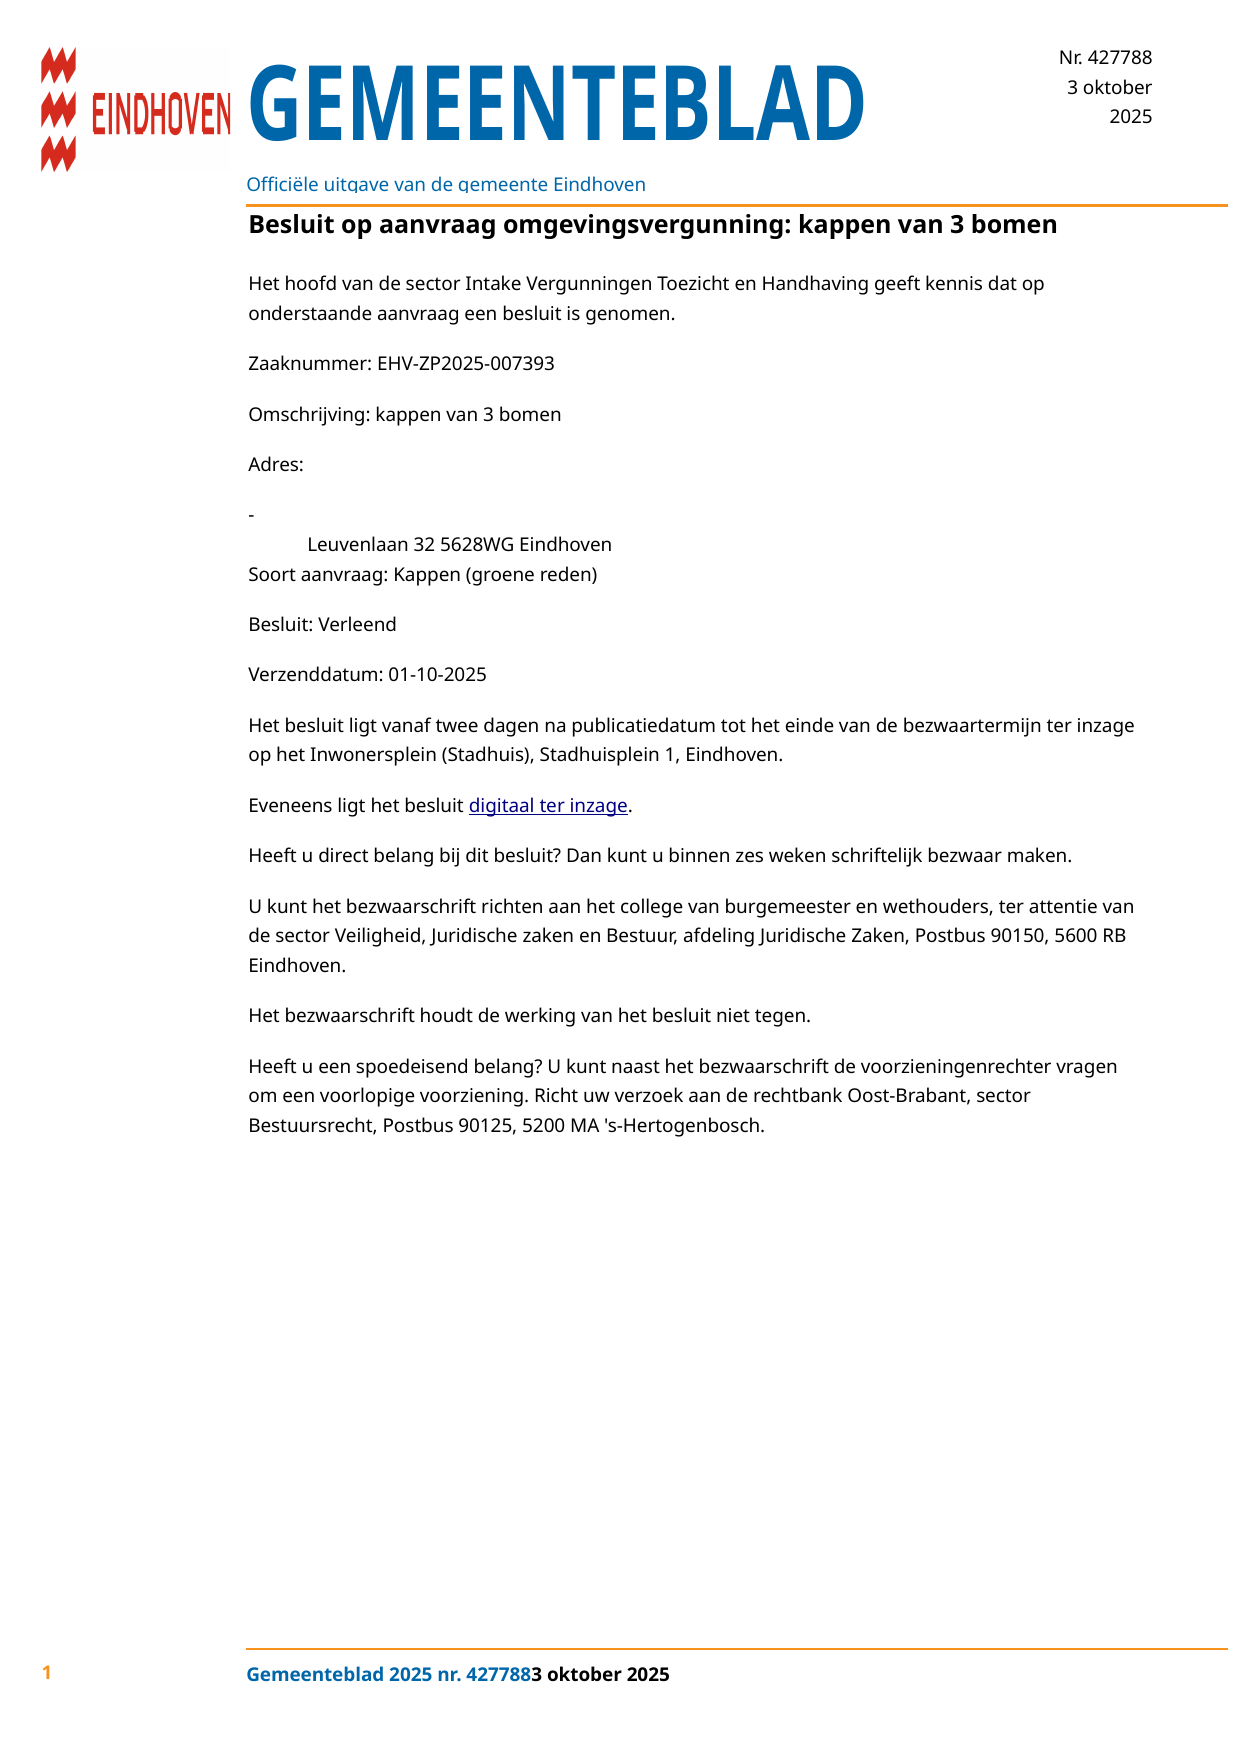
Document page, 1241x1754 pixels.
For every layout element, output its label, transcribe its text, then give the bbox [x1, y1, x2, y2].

text Het bezwaarschrift houdt de werking van het besluit niet tegen. [248, 1002, 1152, 1028]
text Omschrijving: kappen van 3 bomen [248, 401, 1152, 426]
text Het hoofd van de sector Intake Vergunningen Toezicht en Handhaving geeft kennis dat op onderstaande aanvraag een besluit is genomen. [248, 270, 1152, 326]
text Soort aanvraag: Kappen (groene reden) [248, 561, 1152, 586]
text Eveneens ligt het besluit digitaal ter inzage. [248, 792, 1152, 818]
list Leuvenlaan 32 5628WG Eindhoven [248, 531, 1152, 557]
text Heeft u direct belang bij dit besluit? Dan kunt u binnen zes weken schriftelijk bezwaar maken. [248, 842, 1152, 868]
picture [41, 47, 231, 172]
text U kunt het bezwaarschrift richten aan het college van burgemeester en wethouders, ter attentie van de sector Veiligheid, Juridische zaken en Bestuur, afdeling Juridische Zaken, Postbus 90150, 5600 RB Eindhoven. [248, 893, 1152, 978]
text Besluit op aanvraag omgevingsvergunning: kappen van 3 bomen [248, 207, 1152, 241]
text Het besluit ligt vanaf twee dagen na publicatiedatum tot het einde van de bezwaartermijn ter inzage op het Inwonersplein (Stadhuis), Stadhuisplein 1, Eindhoven. [248, 712, 1152, 767]
text Verzenddatum: 01-10-2025 [248, 662, 1152, 687]
text Zaaknummer: EHV-ZP2025-007393 [248, 350, 1152, 376]
text Besluit: Verleend [248, 611, 1152, 637]
text Adres: [248, 451, 1152, 477]
text Heeft u een spoedeisend belang? U kunt naast het bezwaarschrift de voorzieningenrechter vragen om een voorlopige voorziening. Richt uw verzoek aan de rechtbank Oost-Brabant, sector Bestuursrecht, Postbus 90125, 5200 MA 's-Hertogenbosch. [248, 1053, 1152, 1138]
